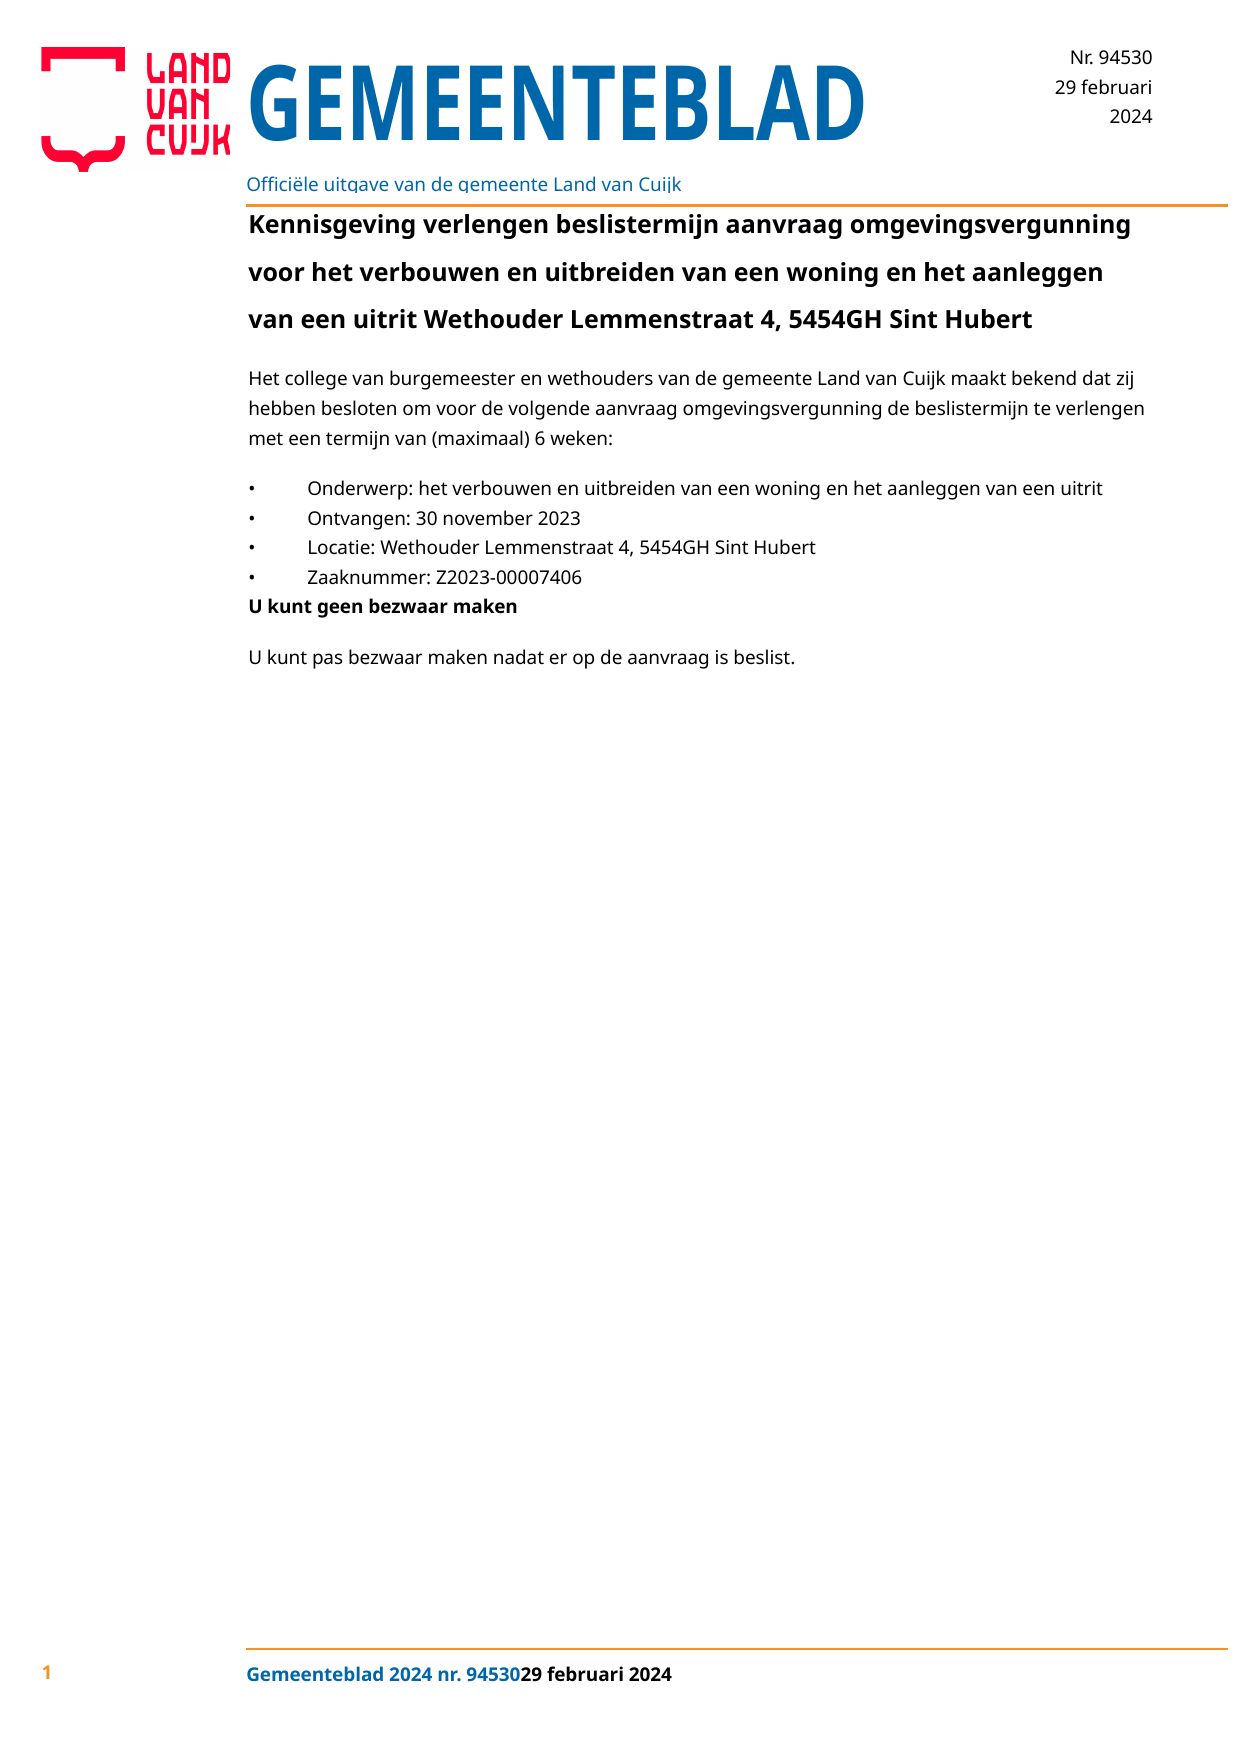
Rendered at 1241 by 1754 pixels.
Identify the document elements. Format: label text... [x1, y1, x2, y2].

list Zaaknummer: Z2023-00007406 [248, 564, 1152, 589]
picture [41, 47, 231, 172]
list Onderwerp: het verbouwen en uitbreiden van een woning en het aanleggen van een uitrit [248, 475, 1152, 501]
text Kennisgeving verlengen beslistermijn aanvraag omgevingsvergunning voor het verbouwen en uitbreiden van een woning en het aanleggen van een uitrit Wethouder Lemmenstraat 4, 5454GH Sint Hubert [248, 207, 1152, 336]
text U kunt pas bezwaar maken nadat er op de aanvraag is beslist. [248, 644, 1152, 669]
list Ontvangen: 30 november 2023 [248, 505, 1152, 530]
text U kunt geen bezwaar maken [248, 593, 1152, 619]
text Het college van burgemeester en wethouders van de gemeente Land van Cuijk maakt bekend dat zij hebben besloten om voor de volgende aanvraag omgevingsvergunning de beslistermijn te verlengen met een termijn van (maximaal) 6 weken: [248, 366, 1152, 450]
list Locatie: Wethouder Lemmenstraat 4, 5454GH Sint Hubert [248, 534, 1152, 560]
